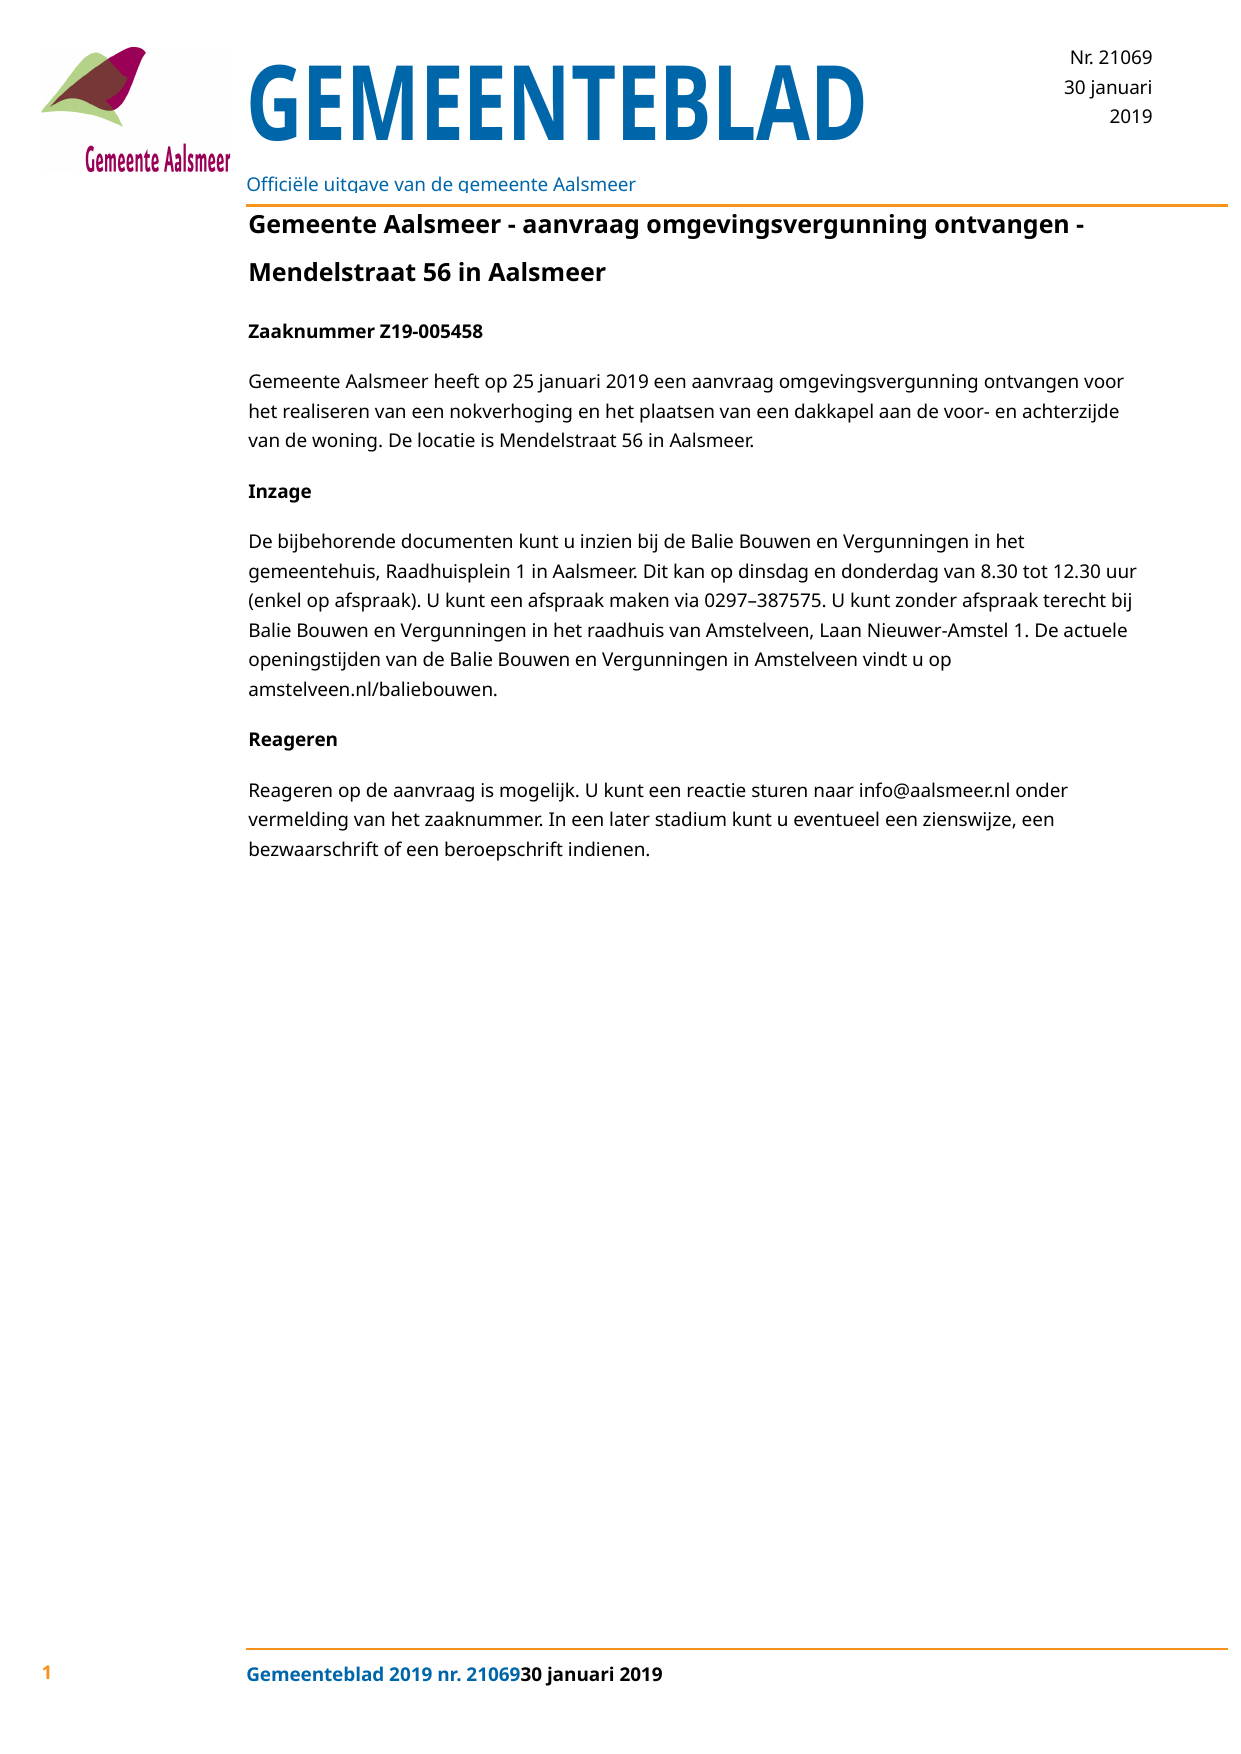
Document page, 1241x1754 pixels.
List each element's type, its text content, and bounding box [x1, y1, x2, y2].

text Reageren [248, 727, 1152, 752]
text Gemeente Aalsmeer heeft op 25 januari 2019 een aanvraag omgevingsvergunning ontvangen voor het realiseren van een nokverhoging en het plaatsen van een dakkapel aan de voor- en achterzijde van de woning. De locatie is Mendelstraat 56 in Aalsmeer. [248, 368, 1152, 453]
text Reageren op de aanvraag is mogelijk. U kunt een reactie sturen naar info@aalsmeer.nl onder vermelding van het zaaknummer. In een later stadium kunt u eventueel een zienswijze, een bezwaarschrift of een beroepschrift indienen. [248, 777, 1152, 862]
text De bijbehorende documenten kunt u inzien bij de Balie Bouwen en Vergunningen in het gemeentehuis, Raadhuisplein 1 in Aalsmeer. Dit kan op dinsdag en donderdag van 8.30 tot 12.30 uur (enkel op afspraak). U kunt een afspraak maken via 0297–387575. U kunt zonder afspraak terecht bij Balie Bouwen en Vergunningen in het raadhuis van Amstelveen, Laan Nieuwer-Amstel 1. De actuele openingstijden van de Balie Bouwen en Vergunningen in Amstelveen vindt u op amstelveen.nl/baliebouwen. [248, 528, 1152, 702]
picture [41, 47, 231, 172]
text Inzage [248, 478, 1152, 504]
text Gemeente Aalsmeer - aanvraag omgevingsvergunning ontvangen - Mendelstraat 56 in Aalsmeer [248, 207, 1152, 288]
text Zaaknummer Z19-005458 [248, 318, 1152, 344]
